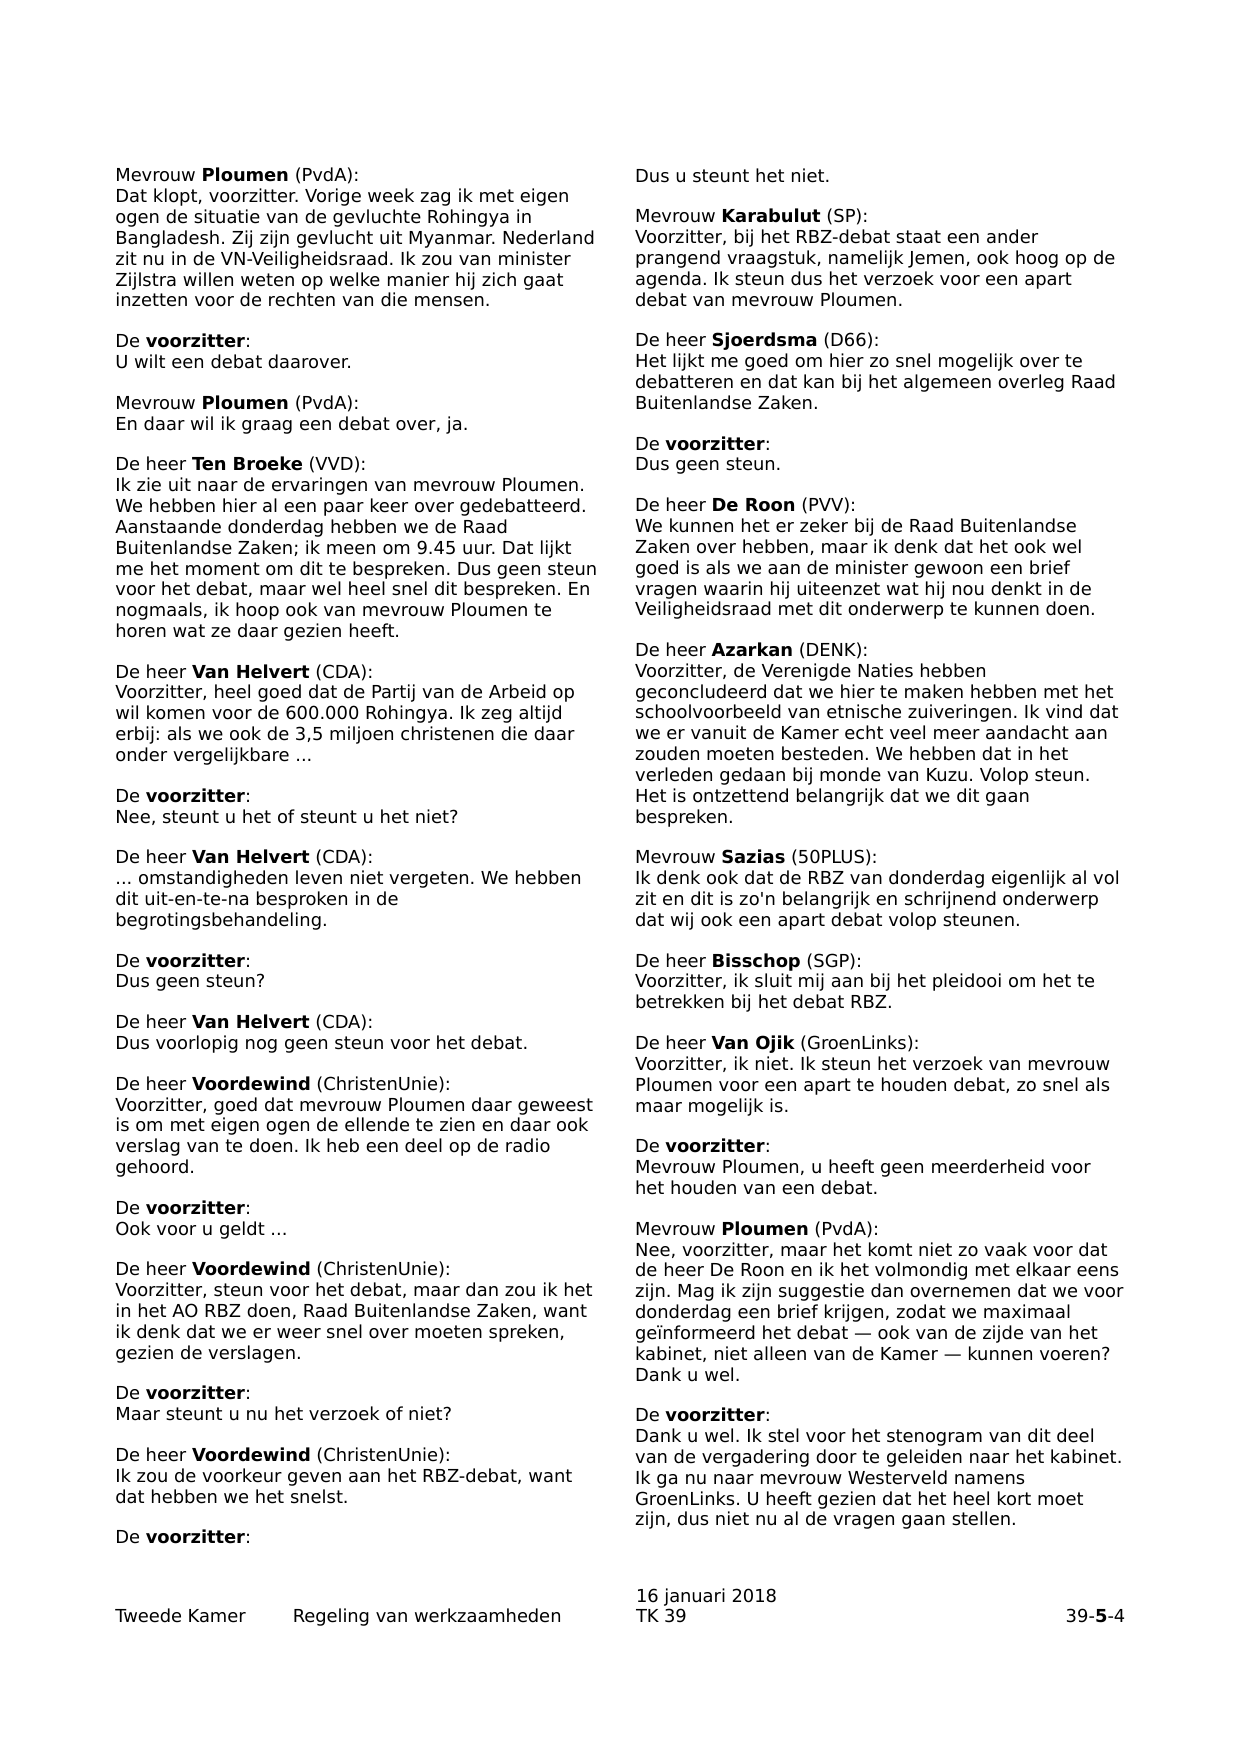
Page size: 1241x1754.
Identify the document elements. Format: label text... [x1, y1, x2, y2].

text Voorzitter, ik sluit mij aan bij het pleidooi om het te betrekken bij het debat RBZ. [635, 971, 1125, 1013]
text De heer Azarkan (DENK): [635, 640, 1125, 661]
text Ik denk ook dat de RBZ van donderdag eigenlijk al vol zit en dit is zo'n belangrijk en schrijnend onderwerp dat wij ook een apart debat volop steunen. [635, 868, 1125, 931]
text Dus voorlopig nog geen steun voor het debat. [115, 1033, 605, 1053]
text Dus u steunt het niet. [635, 165, 1125, 186]
text Maar steunt u nu het verzoek of niet? [115, 1404, 605, 1425]
text Voorzitter, ik niet. Ik steun het verzoek van mevrouw Ploumen voor een apart te houden debat, zo snel als maar mogelijk is. [635, 1054, 1125, 1116]
text Dus geen steun. [635, 454, 1125, 475]
text De voorzitter: [115, 950, 605, 971]
text Mevrouw Ploumen, u heeft geen meerderheid voor het houden van een debat. [635, 1157, 1125, 1198]
text De voorzitter: [115, 331, 605, 352]
text Voorzitter, steun voor het debat, maar dan zou ik het in het AO RBZ doen, Raad Buitenlandse Zaken, want ik denk dat we er weer snel over moeten spreken, gezien de verslagen. [115, 1280, 605, 1363]
text De voorzitter: [635, 433, 1125, 454]
text Ik zou de voorkeur geven aan het RBZ-debat, want dat hebben we het snelst. [115, 1466, 605, 1507]
text En daar wil ik graag een debat over, ja. [115, 413, 605, 434]
text ... omstandigheden leven niet vergeten. We hebben dit uit-en-te-na besproken in de begrotingsbehandeling. [115, 868, 605, 930]
text Mevrouw Ploumen (PvdA): [115, 165, 605, 186]
text De heer Voordewind (ChristenUnie): [115, 1259, 605, 1280]
text Ook voor u geldt ... [115, 1218, 605, 1239]
text De voorzitter: [115, 1383, 605, 1404]
text De heer Van Helvert (CDA): [115, 847, 605, 868]
text Nee, steunt u het of steunt u het niet? [115, 806, 605, 827]
text De voorzitter: [115, 1527, 605, 1548]
text Nee, voorzitter, maar het komt niet zo vaak voor dat de heer De Roon en ik het volmondig met elkaar eens zijn. Mag ik zijn suggestie dan overnemen dat we voor donderdag een brief krijgen, zodat we maximaal geïnformeerd het debat — ook van de zijde van het kabinet, niet alleen van de Kamer — kunnen voeren? Dank u wel. [635, 1239, 1125, 1385]
text Mevrouw Ploumen (PvdA): [115, 393, 605, 413]
text De heer De Roon (PVV): [635, 495, 1125, 516]
text Dank u wel. Ik stel voor het stenogram van dit deel van de vergadering door te geleiden naar het kabinet. [635, 1426, 1125, 1467]
text De heer Van Helvert (CDA): [115, 1012, 605, 1033]
text We kunnen het er zeker bij de Raad Buitenlandse Zaken over hebben, maar ik denk dat het ook wel goed is als we aan de minister gewoon een brief vragen waarin hij uiteenzet wat hij nou denkt in de Veiligheidsraad met dit onderwerp te kunnen doen. [635, 516, 1125, 620]
text Dus geen steun? [115, 971, 605, 992]
text De heer Bisschop (SGP): [635, 951, 1125, 971]
text Voorzitter, bij het RBZ-debat staat een ander prangend vraagstuk, namelijk Jemen, ook hoog op de agenda. Ik steun dus het verzoek voor een apart debat van mevrouw Ploumen. [635, 227, 1125, 310]
text De voorzitter: [115, 1198, 605, 1218]
text De voorzitter: [635, 1136, 1125, 1157]
text De heer Voordewind (ChristenUnie): [115, 1445, 605, 1466]
text Mevrouw Karabulut (SP): [635, 206, 1125, 227]
text De heer Ten Broeke (VVD): [115, 454, 605, 475]
text De voorzitter: [635, 1405, 1125, 1426]
text Dat klopt, voorzitter. Vorige week zag ik met eigen ogen de situatie van de gevluchte Rohingya in Bangladesh. Zij zijn gevlucht uit Myanmar. Nederland zit nu in de VN-Veiligheidsraad. Ik zou van minister Zijlstra willen weten op welke manier hij zich gaat inzetten voor de rechten van die mensen. [115, 186, 605, 311]
text De heer Van Ojik (GroenLinks): [635, 1033, 1125, 1054]
text Het lijkt me goed om hier zo snel mogelijk over te debatteren en dat kan bij het algemeen overleg Raad Buitenlandse Zaken. [635, 351, 1125, 413]
text De heer Van Helvert (CDA): [115, 662, 605, 682]
text Voorzitter, heel goed dat de Partij van de Arbeid op wil komen voor de 600.000 Rohingya. Ik zeg altijd erbij: als we ook de 3,5 miljoen christenen die daar onder vergelijkbare ... [115, 682, 605, 766]
text Mevrouw Sazias (50PLUS): [635, 847, 1125, 868]
text De heer Sjoerdsma (D66): [635, 330, 1125, 351]
text De voorzitter: [115, 786, 605, 806]
text Mevrouw Ploumen (PvdA): [635, 1218, 1125, 1239]
text U wilt een debat daarover. [115, 352, 605, 373]
text Voorzitter, de Verenigde Naties hebben geconcludeerd dat we hier te maken hebben met het schoolvoorbeeld van etnische zuiveringen. Ik vind dat we er vanuit de Kamer echt veel meer aandacht aan zouden moeten besteden. We hebben dat in het verleden gedaan bij monde van Kuzu. Volop steun. Het is ontzettend belangrijk dat we dit gaan bespreken. [635, 661, 1125, 827]
text Voorzitter, goed dat mevrouw Ploumen daar geweest is om met eigen ogen de ellende te zien en daar ook verslag van te doen. Ik heb een deel op de radio gehoord. [115, 1094, 605, 1178]
text De heer Voordewind (ChristenUnie): [115, 1073, 605, 1094]
text Ik zie uit naar de ervaringen van mevrouw Ploumen. We hebben hier al een paar keer over gedebatteerd. Aanstaande donderdag hebben we de Raad Buitenlandse Zaken; ik meen om 9.45 uur. Dat lijkt me het moment om dit te bespreken. Dus geen steun voor het debat, maar wel heel snel dit bespreken. En nogmaals, ik hoop ook van mevrouw Ploumen te horen wat ze daar gezien heeft. [115, 475, 605, 642]
text Ik ga nu naar mevrouw Westerveld namens GroenLinks. U heeft gezien dat het heel kort moet zijn, dus niet nu al de vragen gaan stellen. [635, 1467, 1125, 1530]
